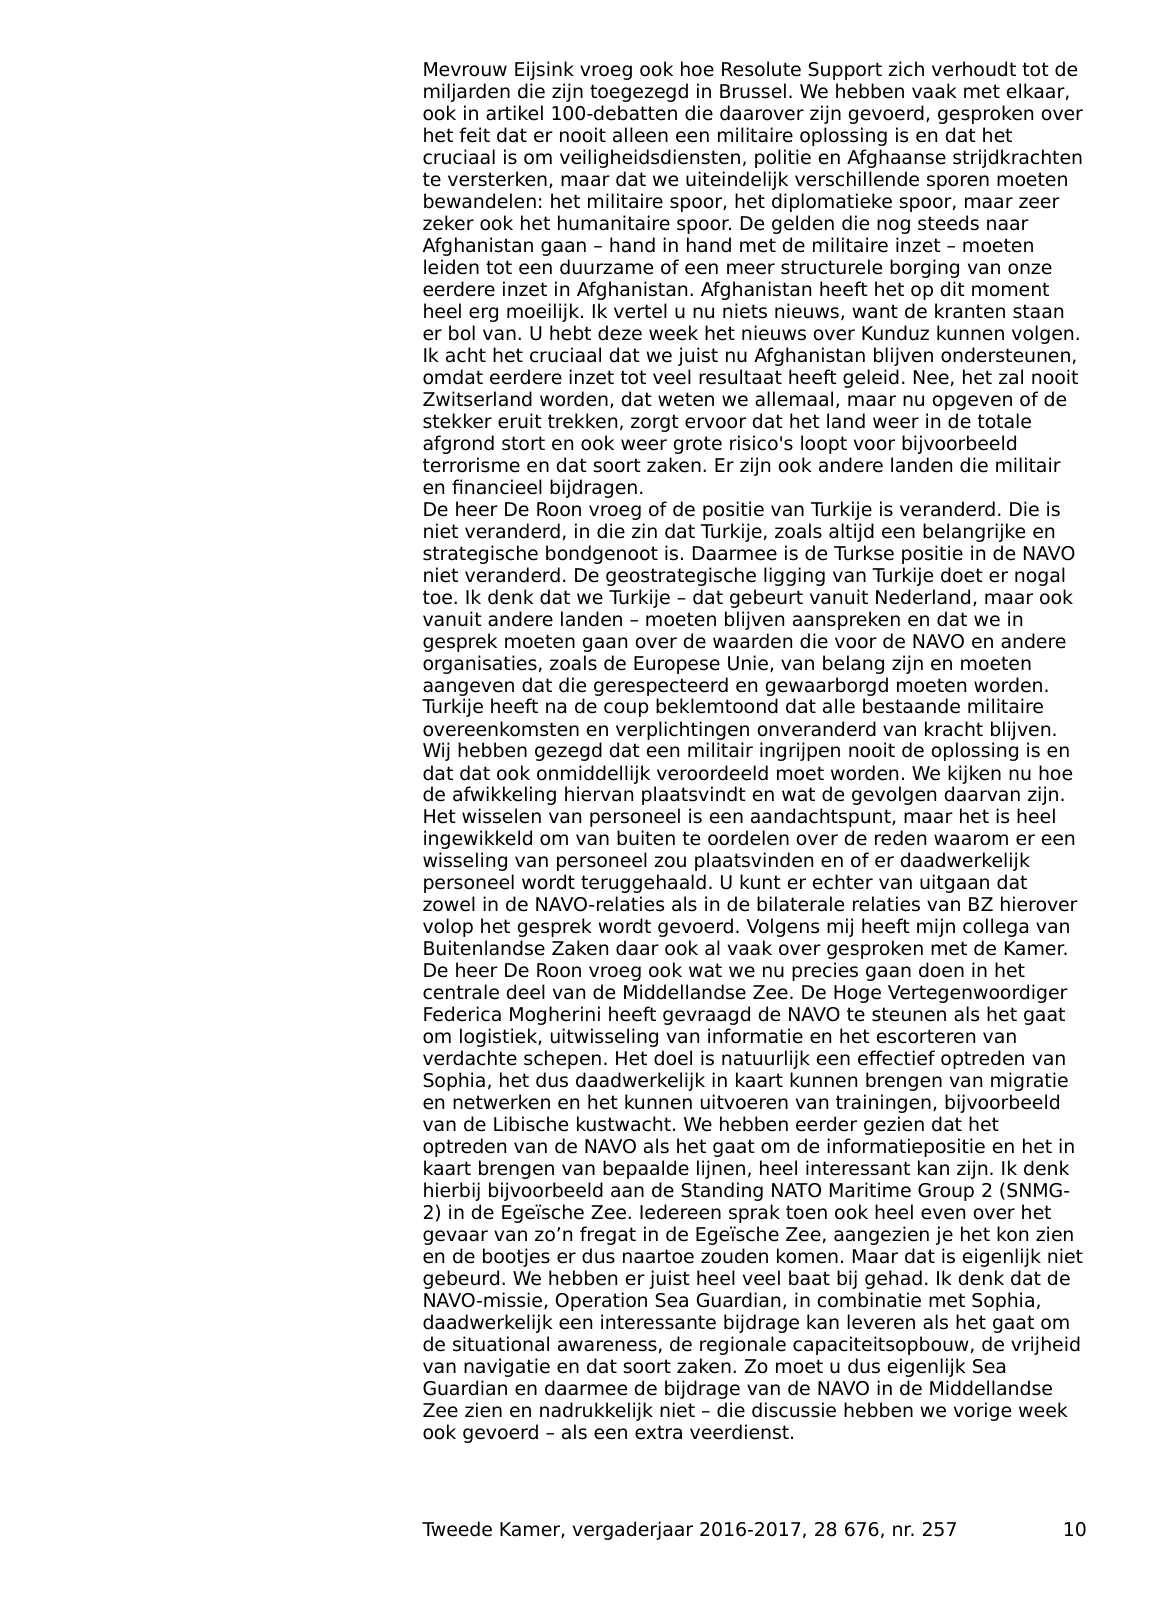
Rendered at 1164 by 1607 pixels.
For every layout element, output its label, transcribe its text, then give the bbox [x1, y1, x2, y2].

text De heer De Roon vroeg ook wat we nu precies gaan doen in het centrale deel van de Middellandse Zee. De Hoge Vertegenwoordiger Federica Mogherini heeft gevraagd de NAVO te steunen als het gaat om logistiek, uitwisseling van informatie en het escorteren van verdachte schepen. Het doel is natuurlijk een effectief optreden van Sophia, het dus daadwerkelijk in kaart kunnen brengen van migratie en netwerken en het kunnen uitvoeren van trainingen, bijvoorbeeld van de Libische kustwacht. We hebben eerder gezien dat het optreden van de NAVO als het gaat om de informatiepositie en het in kaart brengen van bepaalde lijnen, heel interessant kan zijn. Ik denk hierbij bijvoorbeeld aan de Standing NATO Maritime Group 2 (SNMG-2) in de Egeïsche Zee. Iedereen sprak toen ook heel even over het gevaar van zo’n fregat in de Egeïsche Zee, aangezien je het kon zien en de bootjes er dus naartoe zouden komen. Maar dat is eigenlijk niet gebeurd. We hebben er juist heel veel baat bij gehad. Ik denk dat de NAVO-missie, Operation Sea Guardian, in combinatie met Sophia, daadwerkelijk een interessante bijdrage kan leveren als het gaat om de situational awareness, de regionale capaciteitsopbouw, de vrijheid van navigatie en dat soort zaken. Zo moet u dus eigenlijk Sea Guardian en daarmee de bijdrage van de NAVO in de Middellandse Zee zien en nadrukkelijk niet – die discussie hebben we vorige week ook gevoerd – als een extra veerdienst. [422, 960, 1087, 1444]
text De heer De Roon vroeg of de positie van Turkije is veranderd. Die is niet veranderd, in die zin dat Turkije, zoals altijd een belangrijke en strategische bondgenoot is. Daarmee is de Turkse positie in de NAVO niet veranderd. De geostrategische ligging van Turkije doet er nogal toe. Ik denk dat we Turkije – dat gebeurt vanuit Nederland, maar ook vanuit andere landen – moeten blijven aanspreken en dat we in gesprek moeten gaan over de waarden die voor de NAVO en andere organisaties, zoals de Europese Unie, van belang zijn en moeten aangeven dat die gerespecteerd en gewaarborgd moeten worden. Turkije heeft na de coup beklemtoond dat alle bestaande militaire overeenkomsten en verplichtingen onveranderd van kracht blijven. Wij hebben gezegd dat een militair ingrijpen nooit de oplossing is en dat dat ook onmiddellijk veroordeeld moet worden. We kijken nu hoe de afwikkeling hiervan plaatsvindt en wat de gevolgen daarvan zijn. [422, 499, 1087, 806]
text Mevrouw Eijsink vroeg ook hoe Resolute Support zich verhoudt tot de miljarden die zijn toegezegd in Brussel. We hebben vaak met elkaar, ook in artikel 100-debatten die daarover zijn gevoerd, gesproken over het feit dat er nooit alleen een militaire oplossing is en dat het cruciaal is om veiligheidsdiensten, politie en Afghaanse strijdkrachten te versterken, maar dat we uiteindelijk verschillende sporen moeten bewandelen: het militaire spoor, het diplomatieke spoor, maar zeer zeker ook het humanitaire spoor. De gelden die nog steeds naar Afghanistan gaan – hand in hand met de militaire inzet – moeten leiden tot een duurzame of een meer structurele borging van onze eerdere inzet in Afghanistan. Afghanistan heeft het op dit moment heel erg moeilijk. Ik vertel u nu niets nieuws, want de kranten staan er bol van. U hebt deze week het nieuws over Kunduz kunnen volgen. Ik acht het cruciaal dat we juist nu Afghanistan blijven ondersteunen, omdat eerdere inzet tot veel resultaat heeft geleid. Nee, het zal nooit Zwitserland worden, dat weten we allemaal, maar nu opgeven of de stekker eruit trekken, zorgt ervoor dat het land weer in de totale afgrond stort en ook weer grote risico's loopt voor bijvoorbeeld terrorisme en dat soort zaken. Er zijn ook andere landen die militair en financieel bijdragen. [422, 59, 1087, 499]
text Het wisselen van personeel is een aandachtspunt, maar het is heel ingewikkeld om van buiten te oordelen over de reden waarom er een wisseling van personeel zou plaatsvinden en of er daadwerkelijk personeel wordt teruggehaald. U kunt er echter van uitgaan dat zowel in de NAVO-relaties als in de bilaterale relaties van BZ hierover volop het gesprek wordt gevoerd. Volgens mij heeft mijn collega van Buitenlandse Zaken daar ook al vaak over gesproken met de Kamer. [422, 806, 1087, 960]
